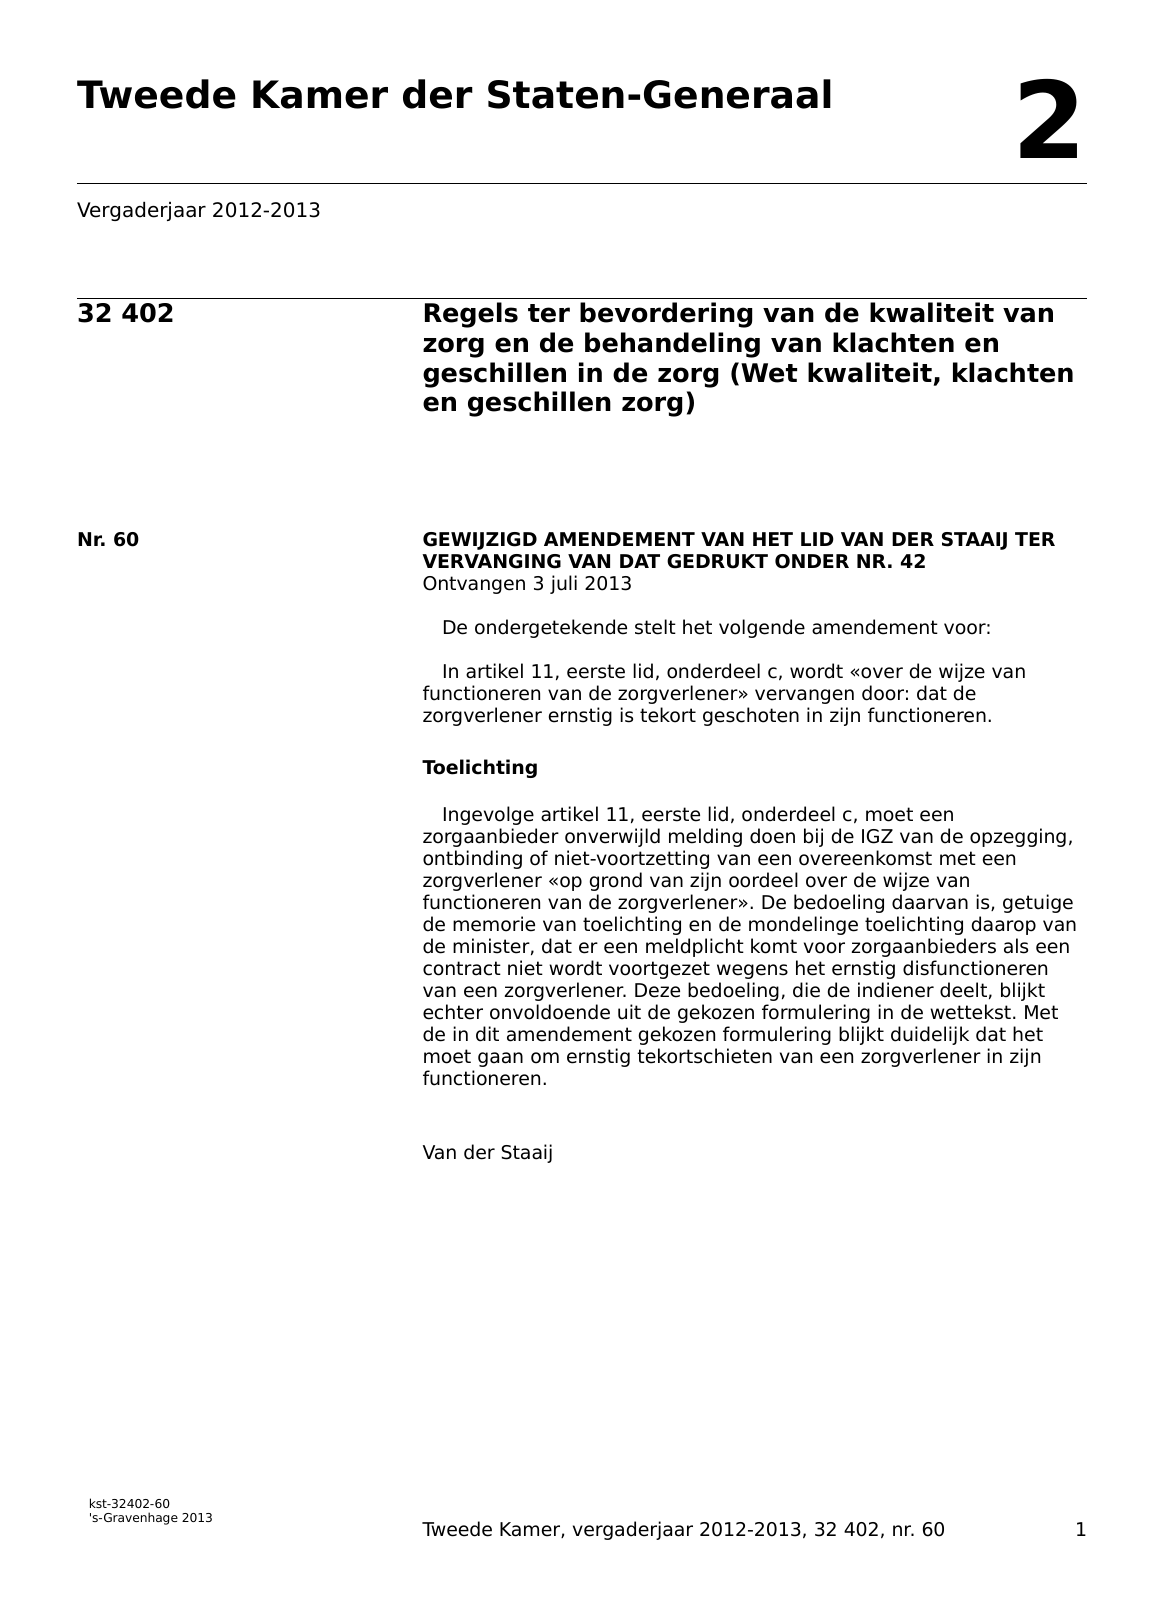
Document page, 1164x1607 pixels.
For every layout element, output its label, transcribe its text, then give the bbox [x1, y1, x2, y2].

text In artikel 11, eerste lid, onderdeel c, wordt «over de wijze van functioneren van de zorgverlener» vervangen door: dat de zorgverlener ernstig is tekort geschoten in zijn functioneren. [422, 661, 1087, 727]
text Van der Staaij [422, 1120, 1087, 1164]
text De ondergetekende stelt het volgende amendement voor: [422, 617, 1087, 639]
text kst-32402-60 [88, 1497, 323, 1511]
subtitle 32 402 Regels ter bevordering van de kwaliteit van zorg en de behandeling van klachten en geschillen in de zorg (Wet kwaliteit, klachten en geschillen zorg) [77, 299, 1087, 418]
text Ontvangen 3 juli 2013 [422, 573, 1087, 595]
subtitle Nr. 60 GEWIJZIGD AMENDEMENT VAN HET LID VAN DER STAAIJ TER VERVANGING VAN DAT GEDRUKT ONDER NR. 42 [77, 529, 1087, 573]
table_cell Vergaderjaar 2012-2013 [77, 184, 1087, 298]
table_header 2 [886, 59, 1087, 183]
table_header Tweede Kamer der Staten-Generaal [77, 59, 886, 183]
text Ingevolge artikel 11, eerste lid, onderdeel c, moet een zorgaanbieder onverwijld melding doen bij de IGZ van de opzegging, ontbinding of niet-voortzetting van een overeenkomst met een zorgverlener «op grond van zijn oordeel over de wijze van functioneren van de zorgverlener». De bedoeling daarvan is, getuige de memorie van toelichting en de mondelinge toelichting daarop van de minister, dat er een meldplicht komt voor zorgaanbieders als een contract niet wordt voortgezet wegens het ernstig disfunctioneren van een zorgverlener. Deze bedoeling, die de indiener deelt, blijkt echter onvoldoende uit de gekozen formulering in de wettekst. Met de in dit amendement gekozen formulering blijkt duidelijk dat het moet gaan om ernstig tekortschieten van een zorgverlener in zijn functioneren. [422, 804, 1087, 1090]
subtitle Toelichting [422, 757, 1087, 779]
text 's-Gravenhage 2013 [88, 1511, 323, 1525]
